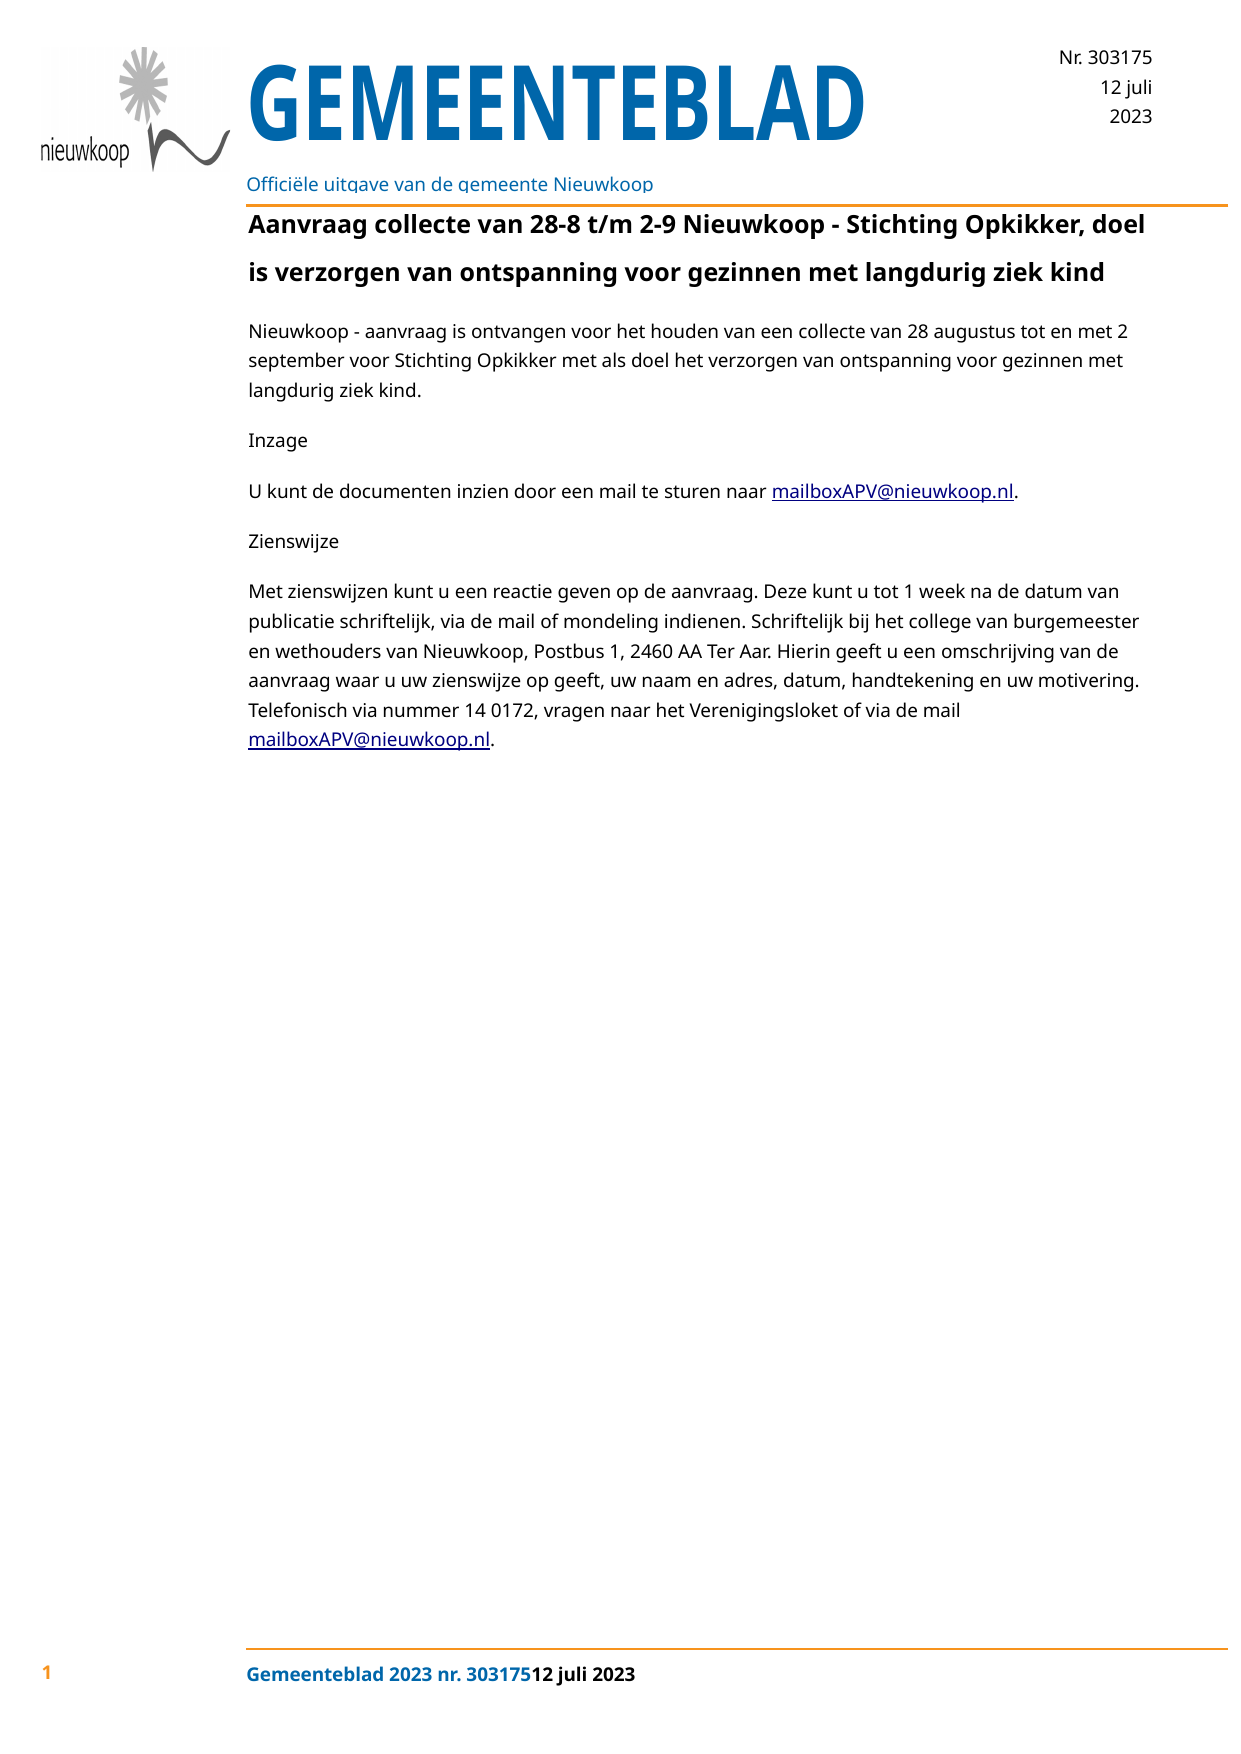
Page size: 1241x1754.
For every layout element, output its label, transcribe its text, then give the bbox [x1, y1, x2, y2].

text Nieuwkoop - aanvraag is ontvangen voor het houden van een collecte van 28 augustus tot en met 2 september voor Stichting Opkikker met als doel het verzorgen van ontspanning voor gezinnen met langdurig ziek kind. [248, 318, 1152, 403]
text Aanvraag collecte van 28-8 t/m 2-9 Nieuwkoop - Stichting Opkikker, doel is verzorgen van ontspanning voor gezinnen met langdurig ziek kind [248, 207, 1152, 288]
text Met zienswijzen kunt u een reactie geven op de aanvraag. Deze kunt u tot 1 week na de datum van publicatie schriftelijk, via de mail of mondeling indienen. Schriftelijk bij het college van burgemeester en wethouders van Nieuwkoop, Postbus 1, 2460 AA Ter Aar. Hierin geeft u een omschrijving van de aanvraag waar u uw zienswijze op geeft, uw naam en adres, datum, handtekening en uw motivering. Telefonisch via nummer 14 0172, vragen naar het Verenigingsloket of via de mail mailboxAPV@nieuwkoop.nl. [248, 579, 1152, 752]
picture [41, 47, 231, 172]
text U kunt de documenten inzien door een mail te sturen naar mailboxAPV@nieuwkoop.nl. [248, 478, 1152, 504]
text Inzage [248, 427, 1152, 453]
text Zienswijze [248, 528, 1152, 554]
